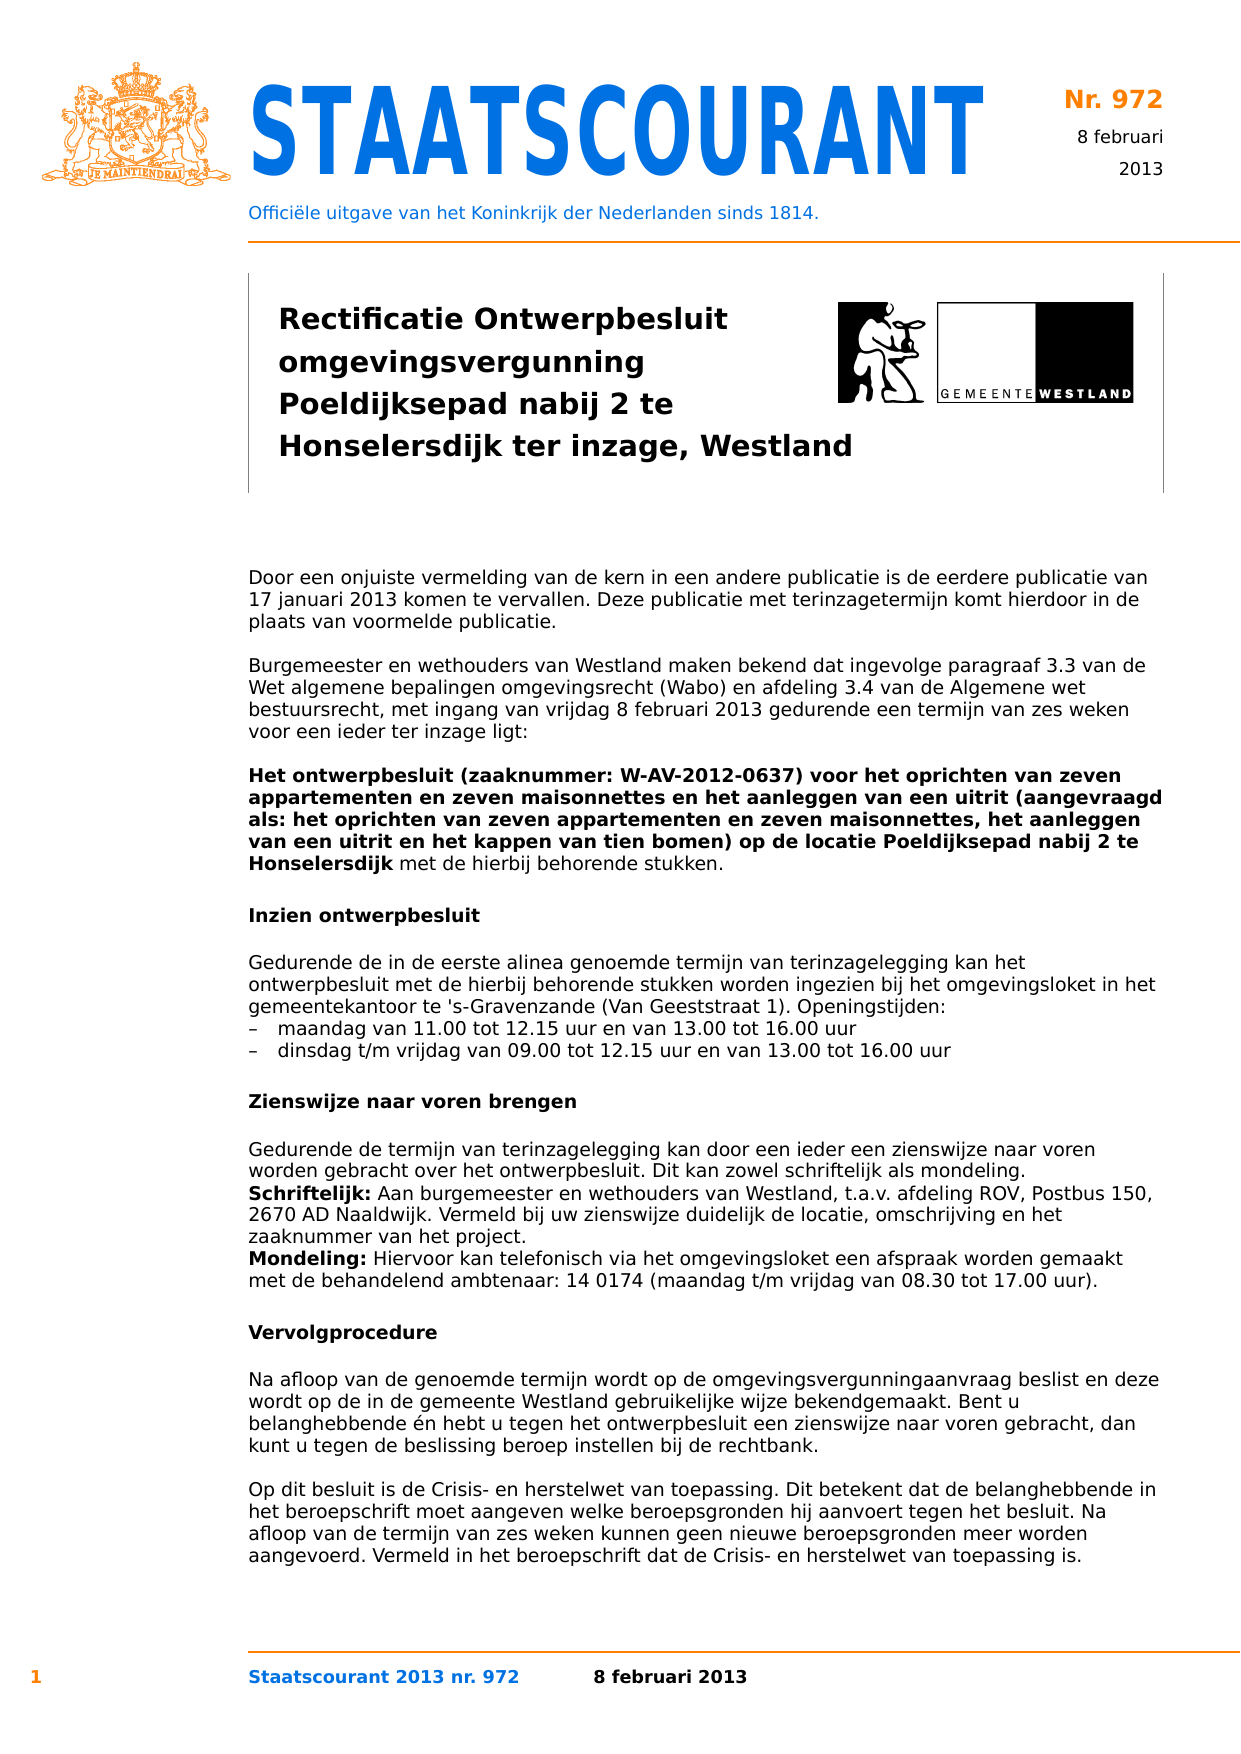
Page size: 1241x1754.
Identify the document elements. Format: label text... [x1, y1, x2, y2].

text Na afloop van de genoemde termijn wordt op de omgevingsvergunningaanvraag beslist en deze wordt op de in de gemeente Westland gebruikelijke wijze bekendgemaakt. Bent u belanghebbende én hebt u tegen het ontwerpbesluit een zienswijze naar voren gebracht, dan kunt u tegen de beslissing beroep instellen bij de rechtbank. [248, 1369, 1163, 1457]
text Het ontwerpbesluit (zaaknummer: W-AV-2012-0637) voor het oprichten van zeven appartementen en zeven maisonnettes en het aanleggen van een uitrit (aangevraagd als: het oprichten van zeven appartementen en zeven maisonnettes, het aanleggen van een uitrit en het kappen van tien bomen) op de locatie Poeldijksepad nabij 2 te Honselersdijk met de hierbij behorende stukken. [248, 765, 1163, 874]
table_header Nr. 972 [998, 62, 1240, 121]
text Burgemeester en wethouders van Westland maken bekend dat ingevolge paragraaf 3.3 van de Wet algemene bepalingen omgevingsrecht (Wabo) en afdeling 3.4 van de Algemene wet bestuursrecht, met ingang van vrijdag 8 februari 2013 gedurende een termijn van zes weken voor een ieder ter inzage ligt: [248, 655, 1163, 743]
picture [41, 62, 231, 186]
subtitle Rectificatie Ontwerpbesluit omgevingsvergunning Poeldijksepad nabij 2 te Honselersdijk ter inzage, Westland [249, 273, 1163, 493]
text Op dit besluit is de Crisis- en herstelwet van toepassing. Dit betekent dat de belanghebbende in het beroepschrift moet aangeven welke beroepsgronden hij aanvoert tegen het besluit. Na afloop van de termijn van zes weken kunnen geen nieuwe beroepsgronden meer worden aangevoerd. Vermeld in het beroepschrift dat de Crisis- en herstelwet van toepassing is. [248, 1479, 1163, 1567]
picture [838, 302, 1134, 403]
subtitle Inzien ontwerpbesluit [248, 904, 1163, 927]
subtitle Vervolgprocedure [248, 1322, 1163, 1344]
text Gedurende de in de eerste alinea genoemde termijn van terinzagelegging kan het ontwerpbesluit met de hierbij behorende stukken worden ingezien bij het omgevingsloket in het gemeentekantoor te 's-Gravenzande (Van Geeststraat 1). Openingstijden: [248, 952, 1163, 1017]
table_cell 2013 [998, 153, 1240, 203]
table_header [25, 62, 248, 241]
text Mondeling: Hiervoor kan telefonisch via het omgevingsloket een afspraak worden gemaakt met de behandelend ambtenaar: 14 0174 (maandag t/m vrijdag van 08.30 tot 17.00 uur). [248, 1248, 1163, 1292]
subtitle Zienswijze naar voren brengen [248, 1091, 1163, 1113]
table_header STAATSCOURANT [248, 62, 998, 203]
text – dinsdag t/m vrijdag van 09.00 tot 12.15 uur en van 13.00 tot 16.00 uur [248, 1039, 1163, 1061]
text Door een onjuiste vermelding van de kern in een andere publicatie is de eerdere publicatie van 17 januari 2013 komen te vervallen. Deze publicatie met terinzagetermijn komt hierdoor in de plaats van voormelde publicatie. [248, 567, 1163, 633]
table_cell Officiële uitgave van het Koninkrijk der Nederlanden sinds 1814. [248, 203, 1240, 241]
text Schriftelijk: Aan burgemeester en wethouders van Westland, t.a.v. afdeling ROV, Postbus 150, 2670 AD Naaldwijk. Vermeld bij uw zienswijze duidelijk de locatie, omschrijving en het zaaknummer van het project. [248, 1182, 1163, 1248]
text Gedurende de termijn van terinzagelegging kan door een ieder een zienswijze naar voren worden gebracht over het ontwerpbesluit. Dit kan zowel schriftelijk als mondeling. [248, 1138, 1163, 1182]
table_cell 8 februari [998, 121, 1240, 153]
text – maandag van 11.00 tot 12.15 uur en van 13.00 tot 16.00 uur [248, 1017, 1163, 1039]
